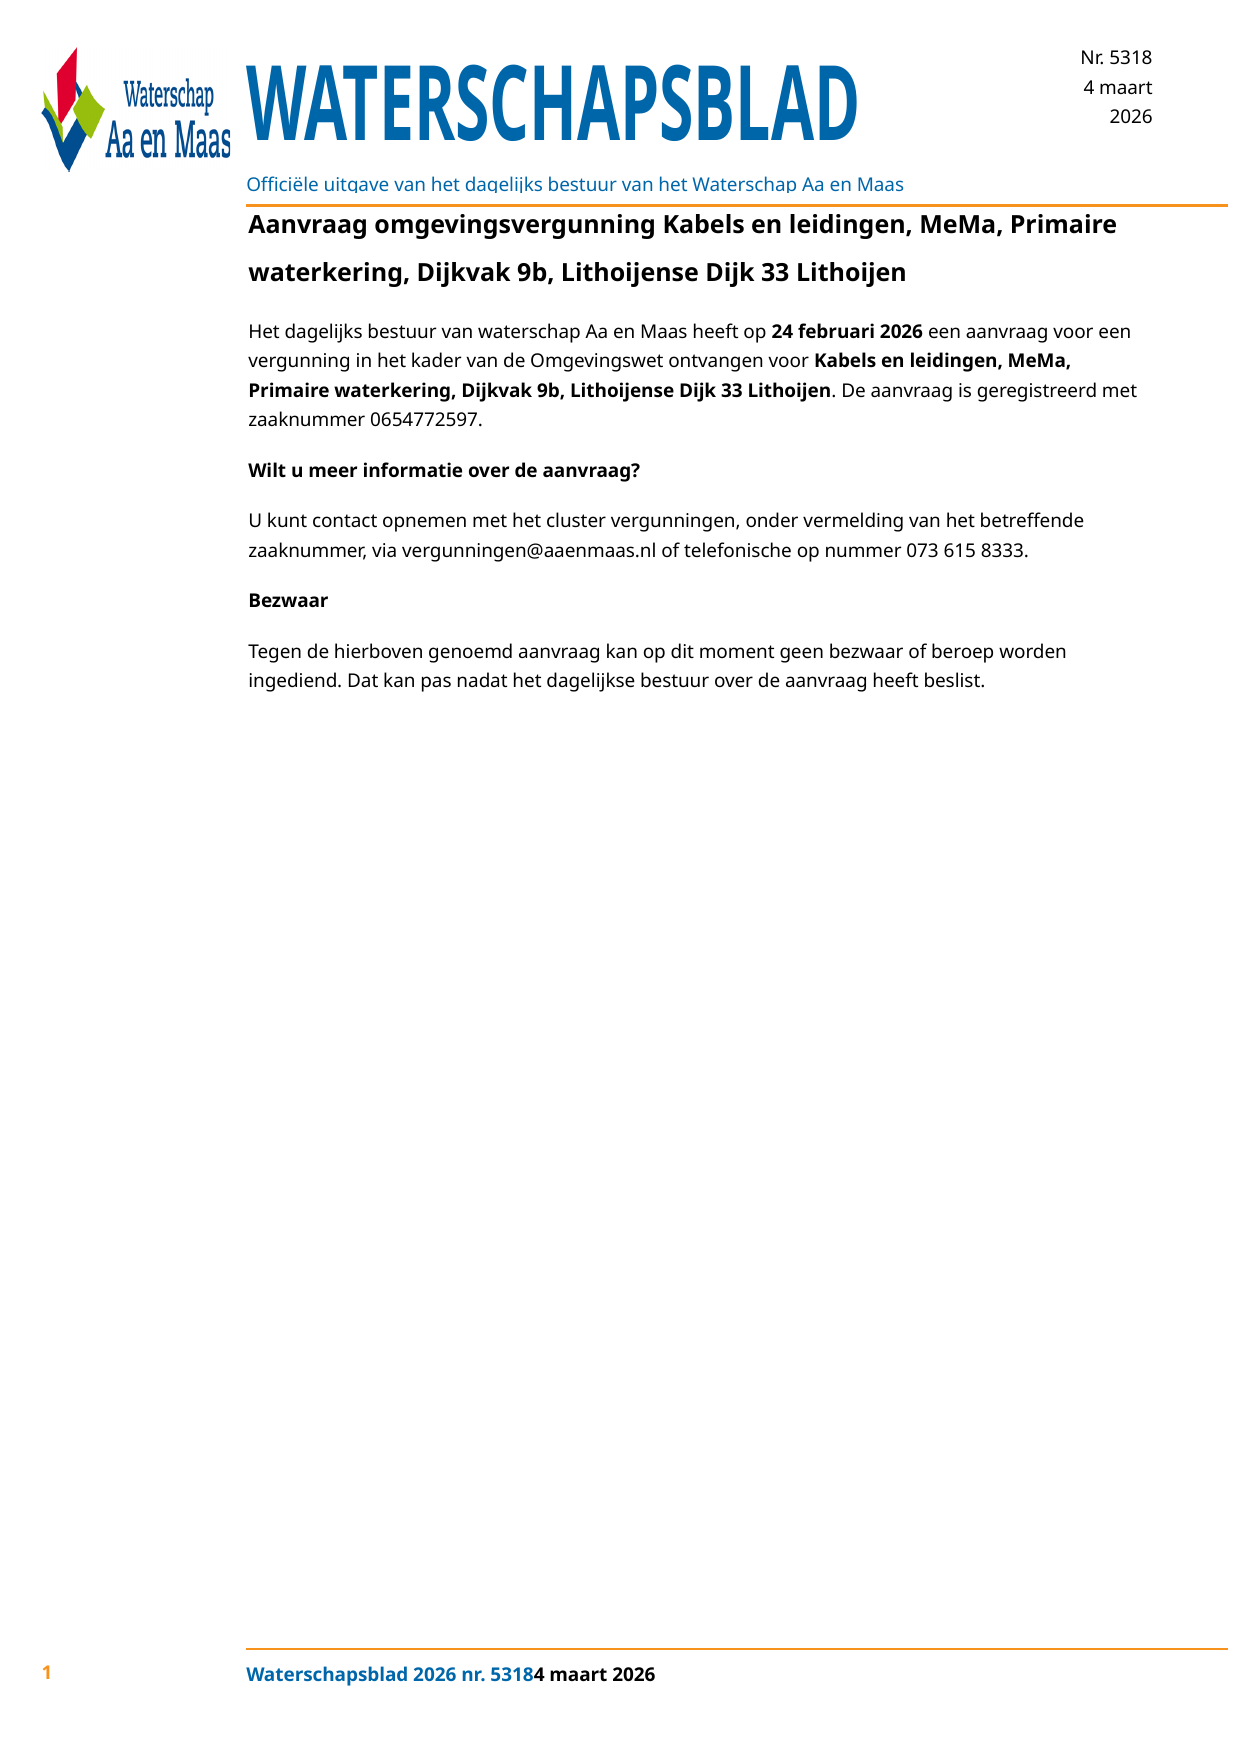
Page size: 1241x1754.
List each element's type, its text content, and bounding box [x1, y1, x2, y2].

picture [41, 47, 231, 172]
text Wilt u meer informatie over de aanvraag? [248, 457, 1152, 483]
text Het dagelijks bestuur van waterschap Aa en Maas heeft op 24 februari 2026 een aanvraag voor een vergunning in het kader van de Omgevingswet ontvangen voor Kabels en leidingen, MeMa, Primaire waterkering, Dijkvak 9b, Lithoijense Dijk 33 Lithoijen. De aanvraag is geregistreerd met zaaknummer 0654772597. [248, 318, 1152, 432]
text Bezwaar [248, 587, 1152, 613]
text U kunt contact opnemen met het cluster vergunningen, onder vermelding van het betreffende zaaknummer, via vergunningen@aaenmaas.nl of telefonische op nummer 073 615 8333. [248, 507, 1152, 563]
text Aanvraag omgevingsvergunning Kabels en leidingen, MeMa, Primaire waterkering, Dijkvak 9b, Lithoijense Dijk 33 Lithoijen [248, 207, 1152, 288]
text Tegen de hierboven genoemd aanvraag kan op dit moment geen bezwaar of beroep worden ingediend. Dat kan pas nadat het dagelijkse bestuur over de aanvraag heeft beslist. [248, 638, 1152, 693]
